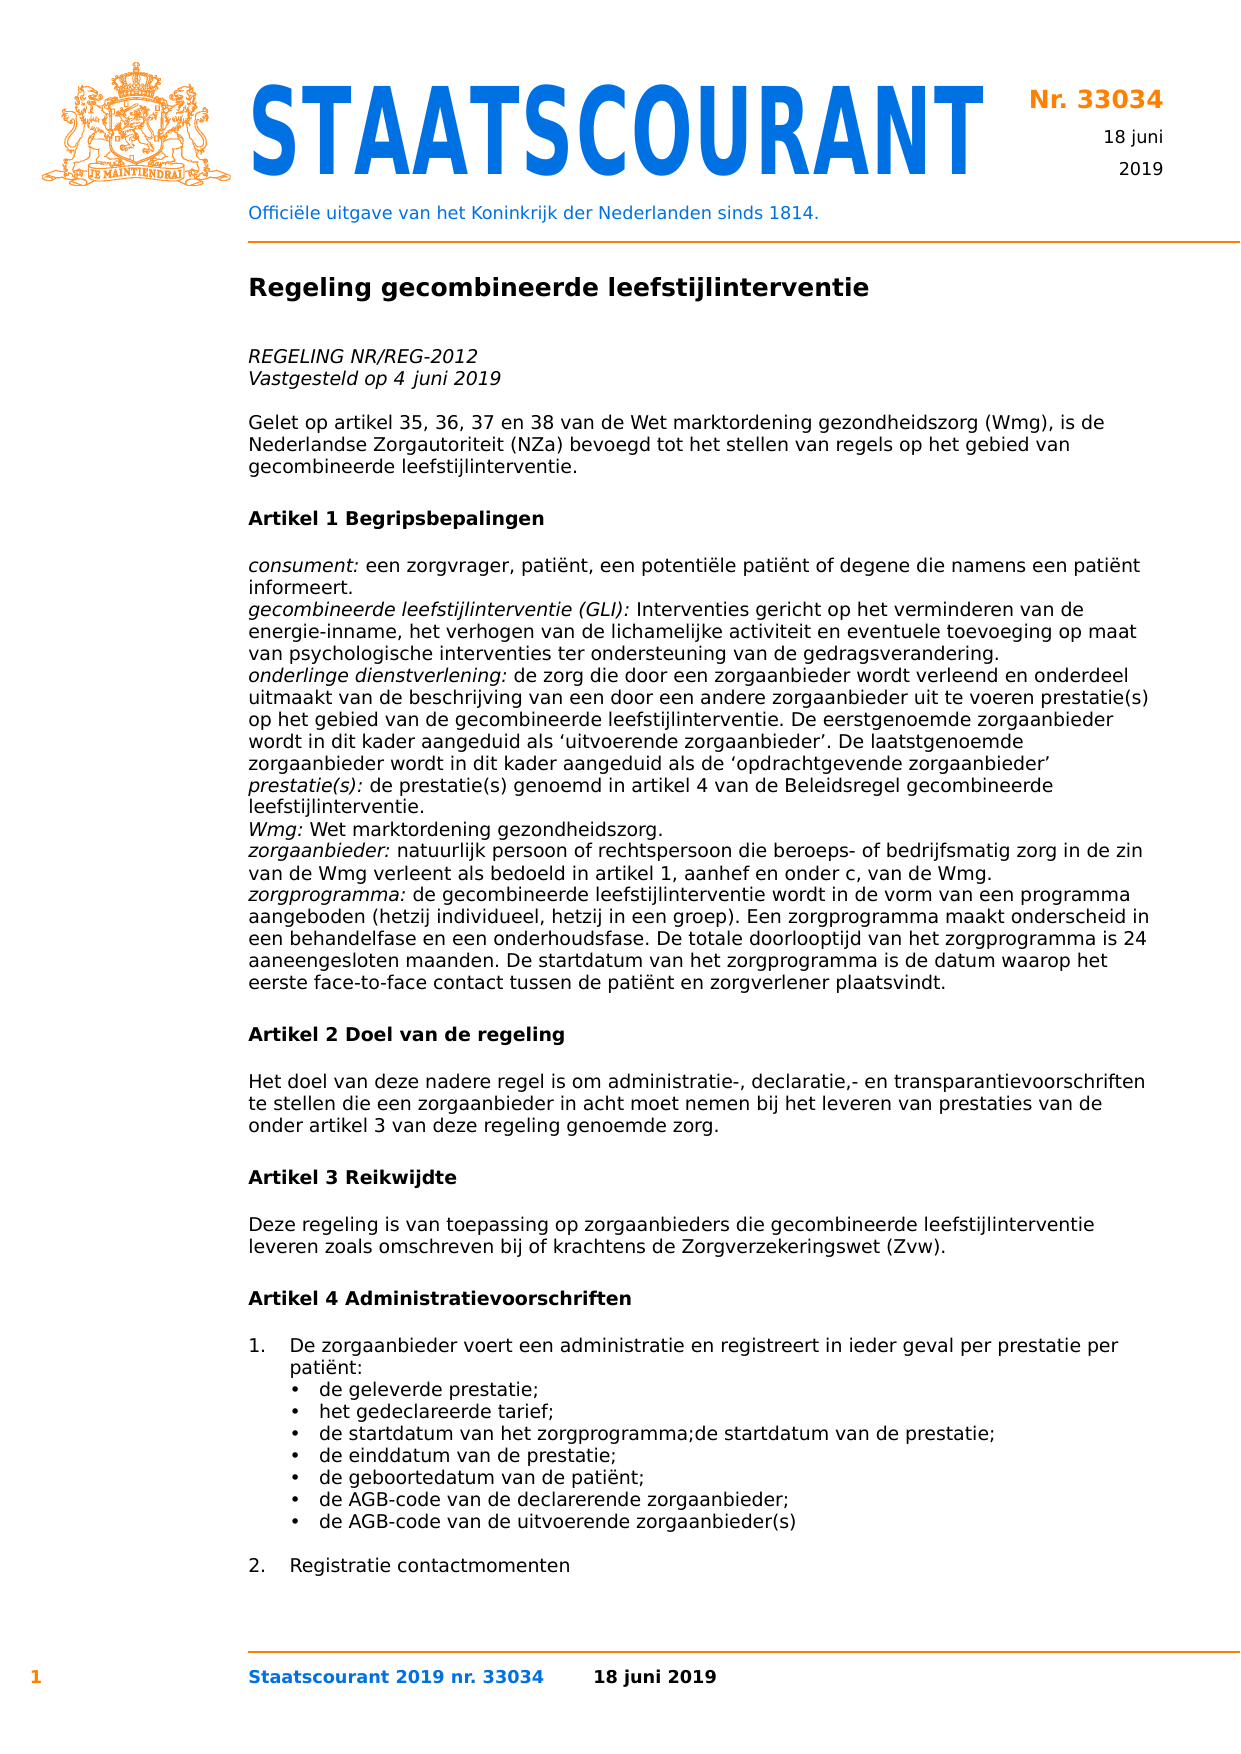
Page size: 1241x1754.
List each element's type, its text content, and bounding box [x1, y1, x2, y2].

subtitle Regeling gecombineerde leefstijlinterventie [248, 273, 1163, 302]
text • de AGB-code van de declarerende zorgaanbieder; [289, 1489, 1163, 1511]
text Gelet op artikel 35, 36, 37 en 38 van de Wet marktordening gezondheidszorg (Wmg), is de Nederlandse Zorgautoriteit (NZa) bevoegd tot het stellen van regels op het gebied van gecombineerde leefstijlinterventie. [248, 412, 1163, 478]
table_header Nr. 33034 [998, 62, 1240, 121]
text zorgprogramma: de gecombineerde leefstijlinterventie wordt in de vorm van een programma aangeboden (hetzij individueel, hetzij in een groep). Een zorgprogramma maakt onderscheid in een behandelfase en een onderhoudsfase. De totale doorlooptijd van het zorgprogramma is 24 aaneengesloten maanden. De startdatum van het zorgprogramma is de datum waarop het eerste face-to-face contact tussen de patiënt en zorgverlener plaatsvindt. [248, 884, 1163, 994]
text zorgaanbieder: natuurlijk persoon of rechtspersoon die beroeps- of bedrijfsmatig zorg in de zin van de Wmg verleent als bedoeld in artikel 1, aanhef en onder c, van de Wmg. [248, 840, 1163, 884]
subtitle Artikel 4 Administratievoorschriften [248, 1288, 1163, 1310]
text • de geleverde prestatie; [289, 1379, 1163, 1401]
text • de geboortedatum van de patiënt; [289, 1467, 1163, 1489]
text Wmg: Wet marktordening gezondheidszorg. [248, 818, 1163, 840]
subtitle Artikel 1 Begripsbepalingen [248, 508, 1163, 530]
text consument: een zorgvrager, patiënt, een potentiële patiënt of degene die namens een patiënt informeert. [248, 555, 1163, 599]
text REGELING NR/REG-2012 [248, 346, 1163, 368]
subtitle Artikel 3 Reikwijdte [248, 1167, 1163, 1189]
text onderlinge dienstverlening: de zorg die door een zorgaanbieder wordt verleend en onderdeel uitmaakt van de beschrijving van een door een andere zorgaanbieder uit te voeren prestatie(s) op het gebied van de gecombineerde leefstijlinterventie. De eerstgenoemde zorgaanbieder wordt in dit kader aangeduid als ‘uitvoerende zorgaanbieder’. De laatstgenoemde zorgaanbieder wordt in dit kader aangeduid als de ‘opdrachtgevende zorgaanbieder’ [248, 664, 1163, 774]
table_header [25, 62, 248, 241]
text 2. Registratie contactmomenten [248, 1555, 1163, 1577]
text • de startdatum van het zorgprogramma;de startdatum van de prestatie; [289, 1423, 1163, 1445]
text Het doel van deze nadere regel is om administratie-, declaratie,- en transparantievoorschriften te stellen die een zorgaanbieder in acht moet nemen bij het leveren van prestaties van de onder artikel 3 van deze regeling genoemde zorg. [248, 1071, 1163, 1137]
text prestatie(s): de prestatie(s) genoemd in artikel 4 van de Beleidsregel gecombineerde leefstijlinterventie. [248, 774, 1163, 818]
text gecombineerde leefstijlinterventie (GLI): Interventies gericht op het verminderen van de energie-inname, het verhogen van de lichamelijke activiteit en eventuele toevoeging op maat van psychologische interventies ter ondersteuning van de gedragsverandering. [248, 599, 1163, 664]
subtitle Artikel 2 Doel van de regeling [248, 1024, 1163, 1046]
text Deze regeling is van toepassing op zorgaanbieders die gecombineerde leefstijlinterventie leveren zoals omschreven bij of krachtens de Zorgverzekeringswet (Zvw). [248, 1214, 1163, 1258]
table_header STAATSCOURANT [248, 62, 998, 203]
text Vastgesteld op 4 juni 2019 [248, 368, 1163, 390]
table_cell 18 juni [998, 121, 1240, 153]
text • de einddatum van de prestatie; [289, 1445, 1163, 1467]
text • het gedeclareerde tarief; [289, 1401, 1163, 1423]
table_cell 2019 [998, 153, 1240, 203]
text 1. De zorgaanbieder voert een administratie en registreert in ieder geval per prestatie per patiënt: [248, 1335, 1163, 1379]
text • de AGB-code van de uitvoerende zorgaanbieder(s) [289, 1511, 1163, 1533]
picture [41, 62, 231, 186]
table_cell Officiële uitgave van het Koninkrijk der Nederlanden sinds 1814. [248, 203, 1240, 241]
